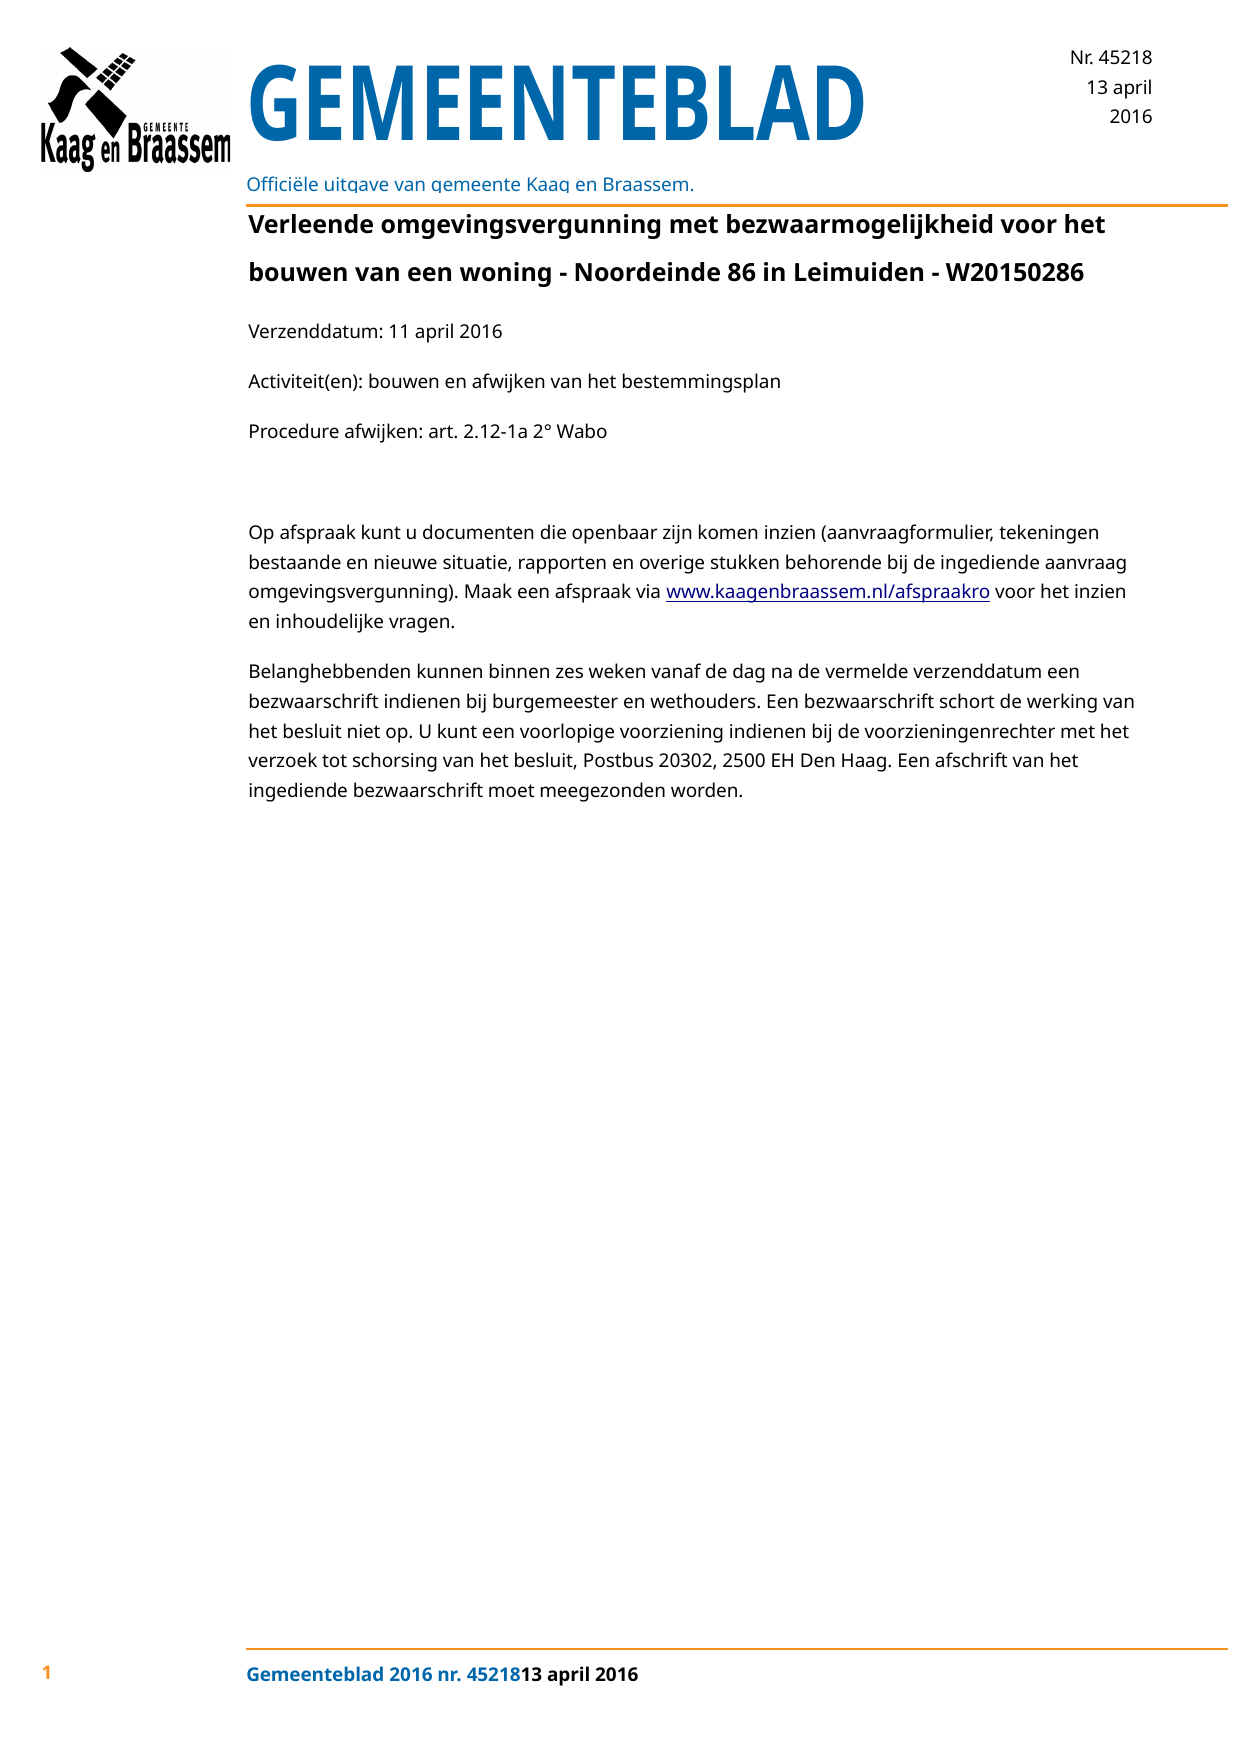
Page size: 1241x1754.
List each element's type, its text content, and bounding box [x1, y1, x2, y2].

text Verleende omgevingsvergunning met bezwaarmogelijkheid voor het bouwen van een woning - Noordeinde 86 in Leimuiden - W20150286 [248, 207, 1152, 288]
text Procedure afwijken: art. 2.12-1a 2° Wabo [248, 419, 1152, 444]
text Op afspraak kunt u documenten die openbaar zijn komen inzien (aanvraagformulier, tekeningen bestaande en nieuwe situatie, rapporten en overige stukken behorende bij de ingediende aanvraag omgevingsvergunning). Maak een afspraak via www.kaagenbraassem.nl/afspraakro voor het inzien en inhoudelijke vragen. [248, 519, 1152, 634]
text Activiteit(en): bouwen en afwijken van het bestemmingsplan [248, 368, 1152, 394]
picture [41, 47, 231, 172]
text Belanghebbenden kunnen binnen zes weken vanaf de dag na de vermelde verzenddatum een bezwaarschrift indienen bij burgemeester en wethouders. Een bezwaarschrift schort de werking van het besluit niet op. U kunt een voorlopige voorziening indienen bij de voorzieningenrechter met het verzoek tot schorsing van het besluit, Postbus 20302, 2500 EH Den Haag. Een afschrift van het ingediende bezwaarschrift moet meegezonden worden. [248, 659, 1152, 803]
text Verzenddatum: 11 april 2016 [248, 318, 1152, 344]
